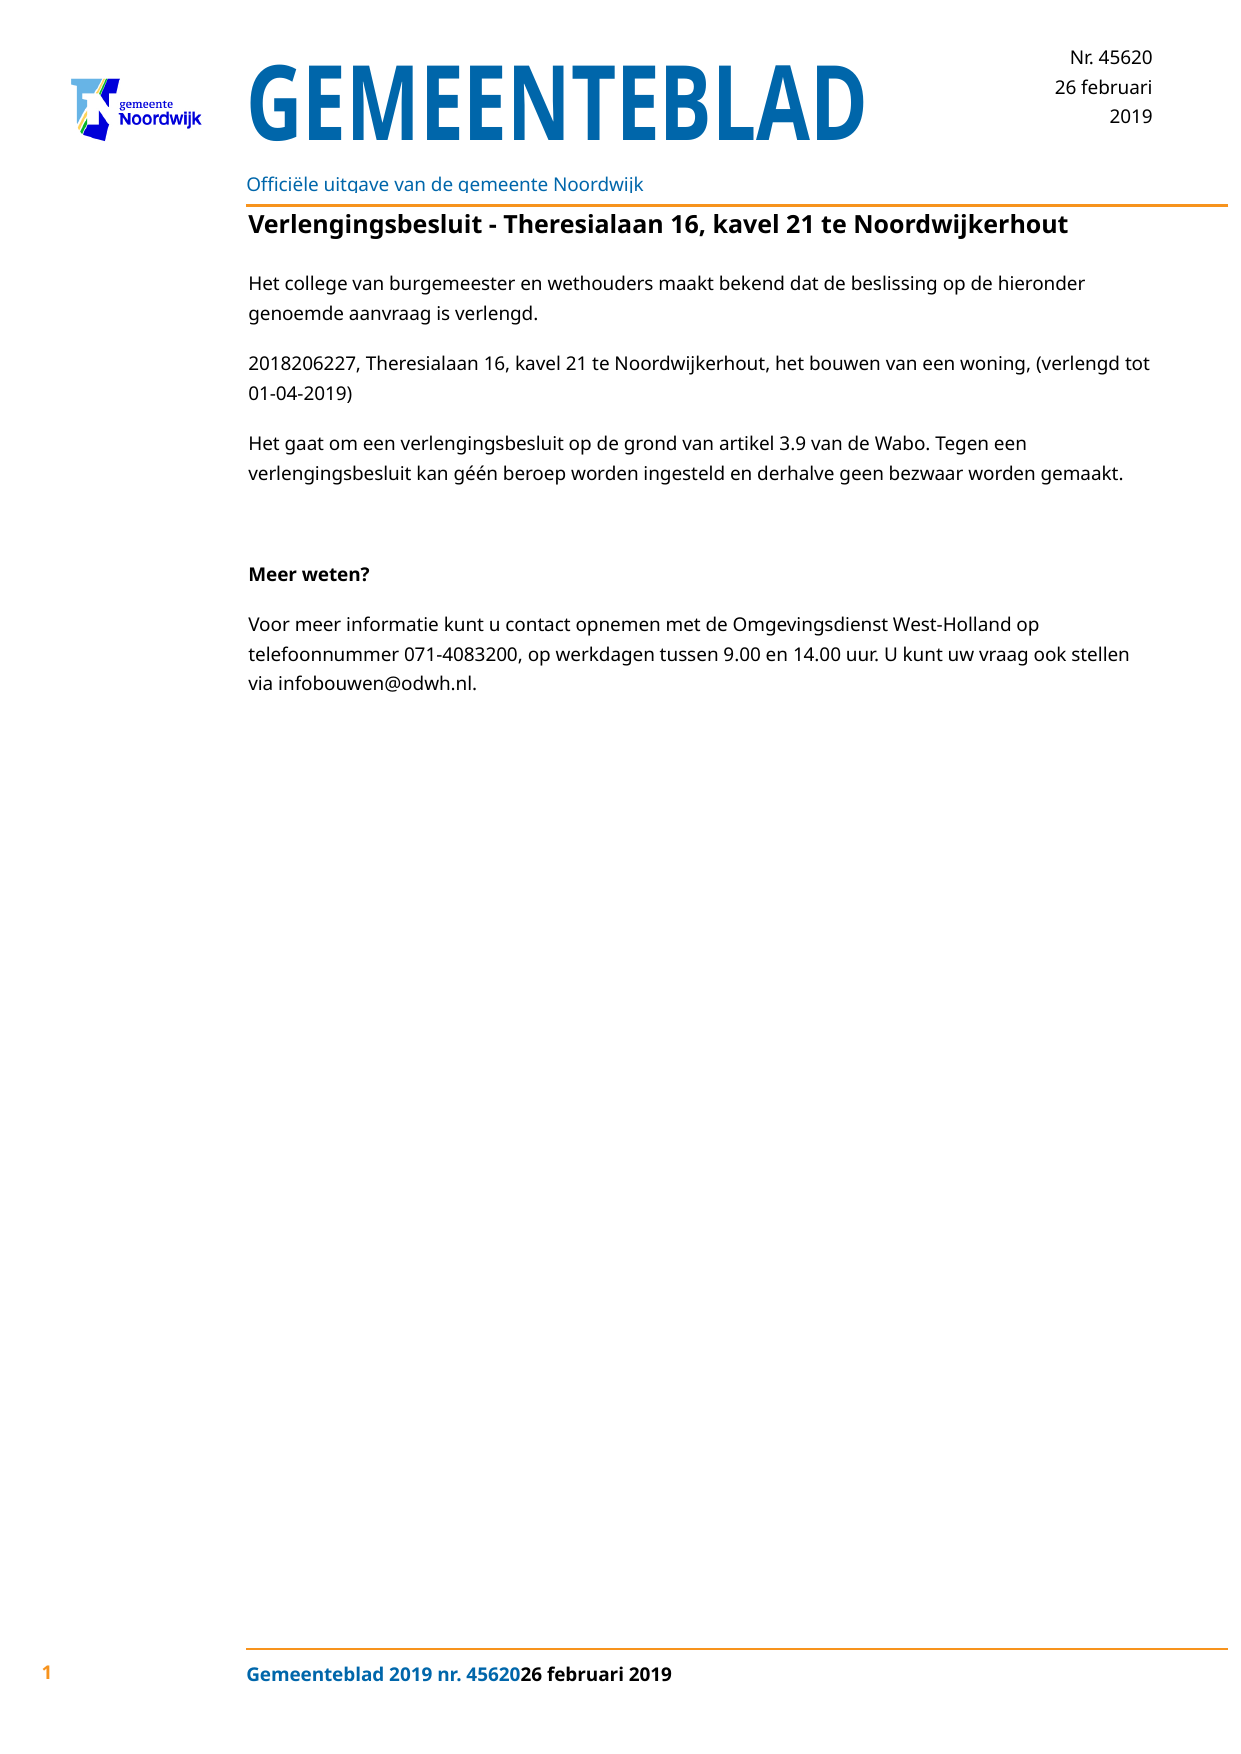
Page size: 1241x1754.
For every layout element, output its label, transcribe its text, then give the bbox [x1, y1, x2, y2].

text Voor meer informatie kunt u contact opnemen met de Omgevingsdienst West-Holland op telefoonnummer 071-4083200, op werkdagen tussen 9.00 en 14.00 uur. U kunt uw vraag ook stellen via infobouwen@odwh.nl. [248, 611, 1152, 696]
text Verlengingsbesluit - Theresialaan 16, kavel 21 te Noordwijkerhout [248, 207, 1152, 241]
text Het gaat om een verlengingsbesluit op de grond van artikel 3.9 van de Wabo. Tegen een verlengingsbesluit kan géén beroep worden ingesteld en derhalve geen bezwaar worden gemaakt. [248, 430, 1152, 486]
picture [41, 47, 231, 172]
text Meer weten? [248, 561, 1152, 586]
text Het college van burgemeester en wethouders maakt bekend dat de beslissing op de hieronder genoemde aanvraag is verlengd. [248, 270, 1152, 326]
text 2018206227, Theresialaan 16, kavel 21 te Noordwijkerhout, het bouwen van een woning, (verlengd tot 01-04-2019) [248, 350, 1152, 406]
